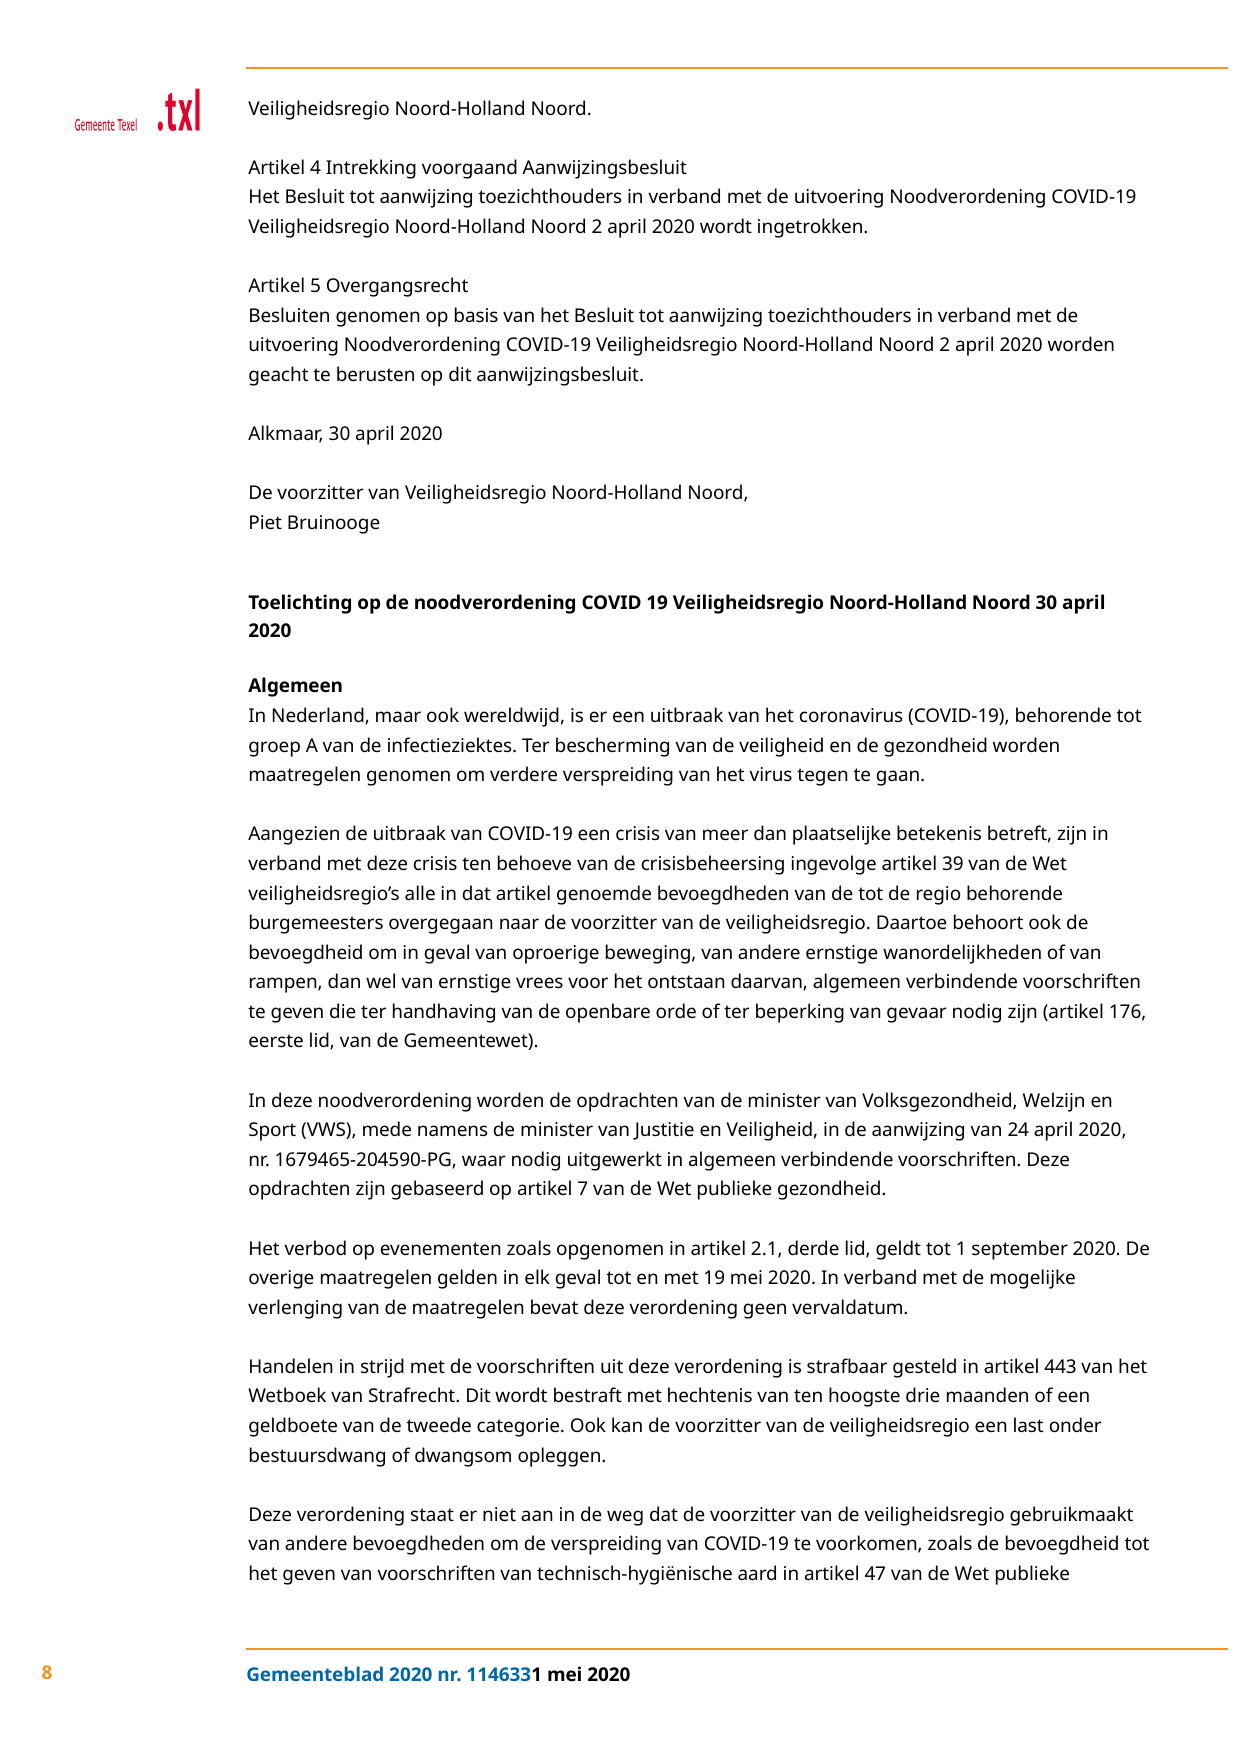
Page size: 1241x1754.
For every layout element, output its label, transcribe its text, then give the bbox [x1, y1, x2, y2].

picture [41, 47, 231, 172]
text Deze verordening staat er niet aan in de weg dat de voorzitter van de veiligheidsregio gebruikmaakt van andere bevoegdheden om de verspreiding van COVID-19 te voorkomen, zoals de bevoegdheid tot het geven van voorschriften van technisch-hygiënische aard in artikel 47 van de Wet publieke [248, 1501, 1152, 1586]
text Artikel 5 Overgangsrecht [248, 272, 1152, 298]
text Piet Bruinooge [248, 509, 1152, 535]
text In Nederland, maar ook wereldwijd, is er een uitbraak van het coronavirus (COVID-19), behorende tot groep A van de infectieziektes. Ter bescherming van de veiligheid en de gezondheid worden maatregelen genomen om verdere verspreiding van het virus tegen te gaan. [248, 702, 1152, 787]
text Algemeen [248, 673, 1152, 698]
text Aangezien de uitbraak van COVID-19 een crisis van meer dan plaatselijke betekenis betreft, zijn in verband met deze crisis ten behoeve van de crisisbeheersing ingevolge artikel 39 van de Wet veiligheidsregio’s alle in dat artikel genoemde bevoegdheden van de tot de regio behorende burgemeesters overgegaan naar de voorzitter van de veiligheidsregio. Daartoe behoort ook de bevoegdheid om in geval van oproerige beweging, van andere ernstige wanordelijkheden of van rampen, dan wel van ernstige vrees voor het ontstaan daarvan, algemeen verbindende voorschriften te geven die ter handhaving van de openbare orde of ter beperking van gevaar nodig zijn (artikel 176, eerste lid, van de Gemeentewet). [248, 821, 1152, 1053]
text Handelen in strijd met de voorschriften uit deze verordening is strafbaar gesteld in artikel 443 van het Wetboek van Strafrecht. Dit wordt bestraft met hechtenis van ten hoogste drie maanden of een geldboete van de tweede categorie. Ook kan de voorzitter van de veiligheidsregio een last onder bestuursdwang of dwangsom opleggen. [248, 1353, 1152, 1468]
text De voorzitter van Veiligheidsregio Noord-Holland Noord, [248, 479, 1152, 505]
text In deze noodverordening worden de opdrachten van de minister van Volksgezondheid, Welzijn en Sport (VWS), mede namens de minister van Justitie en Veiligheid, in de aanwijzing van 24 april 2020, nr. 1679465-204590-PG, waar nodig uitgewerkt in algemeen verbindende voorschriften. Deze opdrachten zijn gebaseerd op artikel 7 van de Wet publieke gezondheid. [248, 1087, 1152, 1201]
text Veiligheidsregio Noord-Holland Noord. [248, 95, 1152, 121]
text Artikel 4 Intrekking voorgaand Aanwijzingsbesluit [248, 154, 1152, 180]
text Alkmaar, 30 april 2020 [248, 420, 1152, 446]
text Het verbod op evenementen zoals opgenomen in artikel 2.1, derde lid, geldt tot 1 september 2020. De overige maatregelen gelden in elk geval tot en met 19 mei 2020. In verband met de mogelijke verlenging van de maatregelen bevat deze verordening geen vervaldatum. [248, 1235, 1152, 1320]
text Het Besluit tot aanwijzing toezichthouders in verband met de uitvoering Noodverordening COVID-19 Veiligheidsregio Noord-Holland Noord 2 april 2020 wordt ingetrokken. [248, 183, 1152, 239]
text Besluiten genomen op basis van het Besluit tot aanwijzing toezichthouders in verband met de uitvoering Noodverordening COVID-19 Veiligheidsregio Noord-Holland Noord 2 april 2020 worden geacht te berusten op dit aanwijzingsbesluit. [248, 302, 1152, 387]
text Toelichting op de noodverordening COVID 19 Veiligheidsregio Noord-Holland Noord 30 april 2020 [248, 589, 1152, 643]
